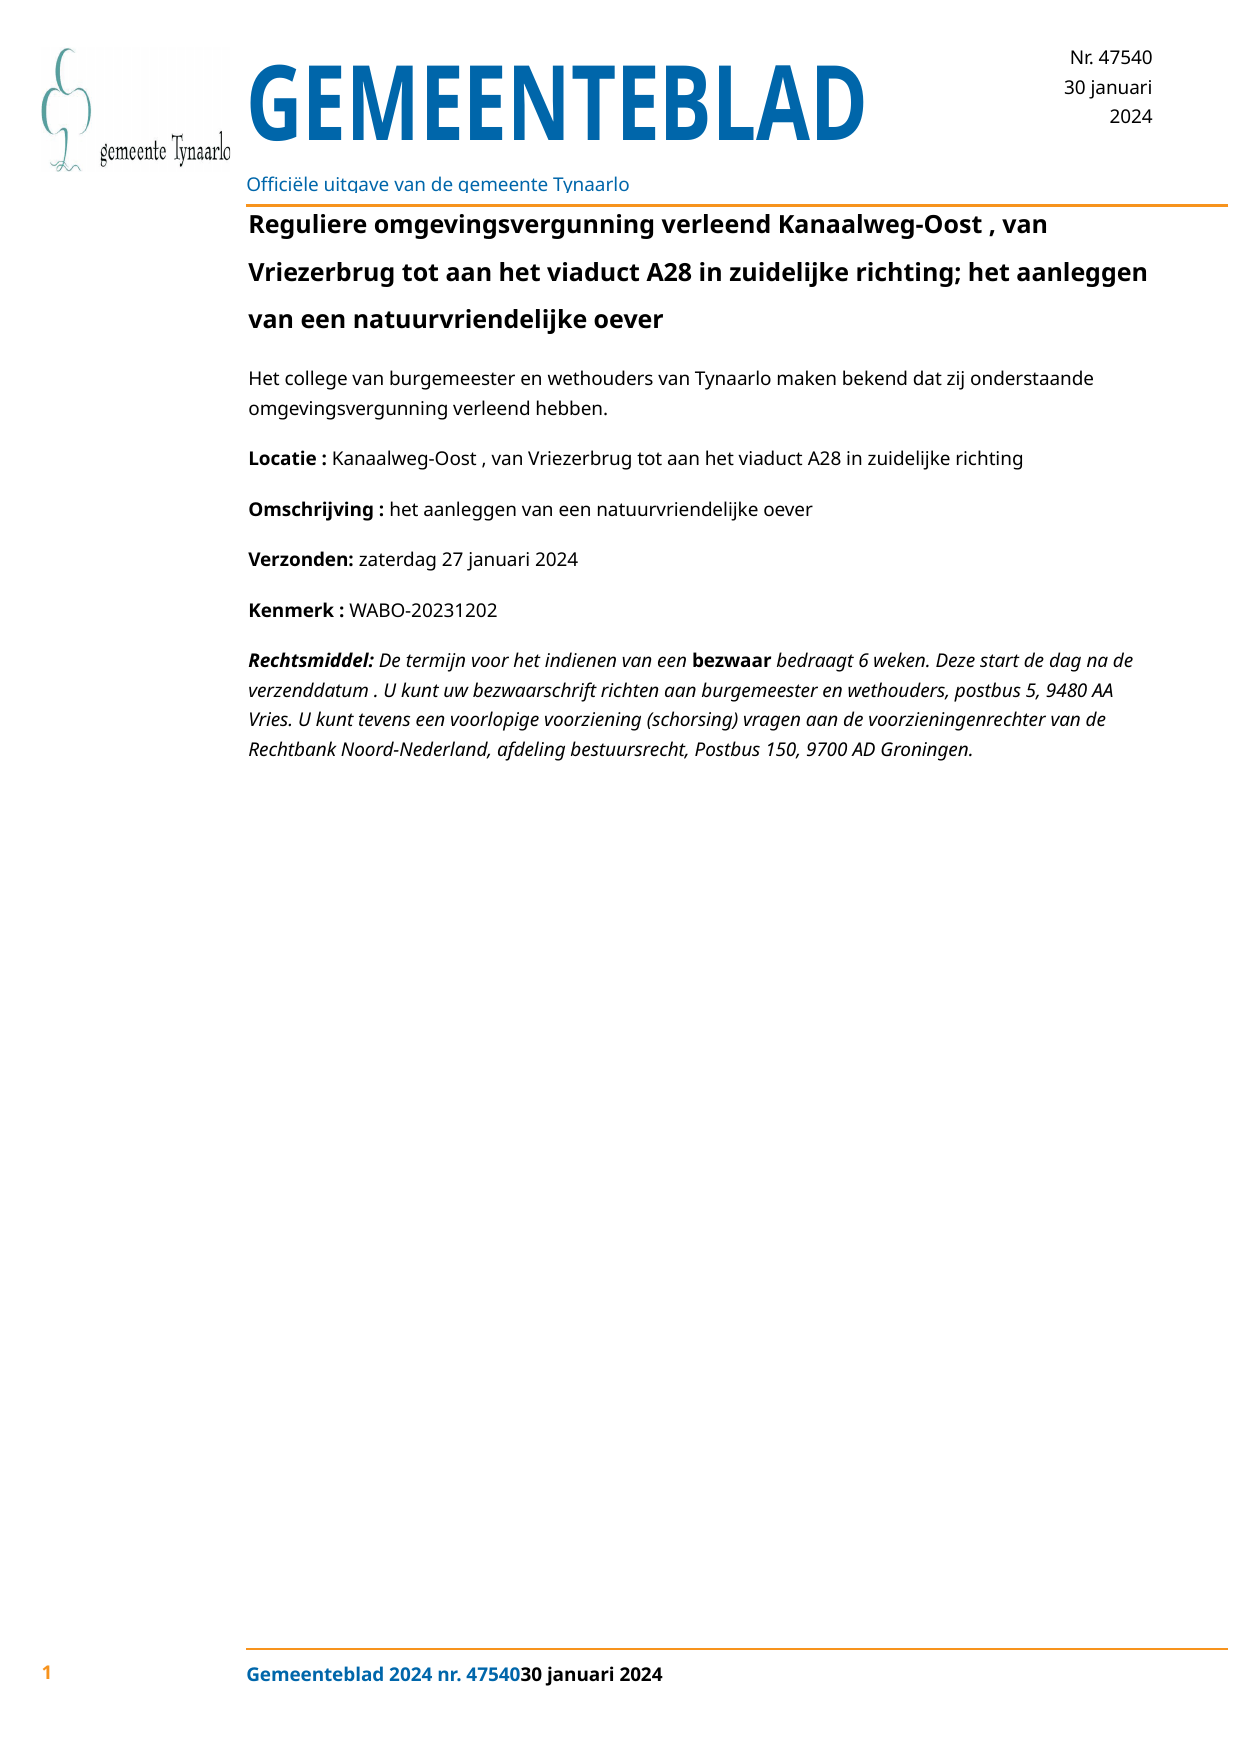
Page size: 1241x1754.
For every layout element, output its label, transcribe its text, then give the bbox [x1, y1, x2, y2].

text Kenmerk : WABO-20231202 [248, 597, 1152, 622]
text Het college van burgemeester en wethouders van Tynaarlo maken bekend dat zij onderstaande omgevingsvergunning verleend hebben. [248, 366, 1152, 421]
text Omschrijving : het aanleggen van een natuurvriendelijke oever [248, 496, 1152, 522]
text Reguliere omgevingsvergunning verleend Kanaalweg-Oost , van Vriezerbrug tot aan het viaduct A28 in zuidelijke richting; het aanleggen van een natuurvriendelijke oever [248, 207, 1152, 336]
text Locatie : Kanaalweg-Oost , van Vriezerbrug tot aan het viaduct A28 in zuidelijke richting [248, 446, 1152, 471]
picture [41, 47, 231, 172]
text Verzonden: zaterdag 27 januari 2024 [248, 546, 1152, 572]
text Rechtsmiddel: De termijn voor het indienen van een bezwaar bedraagt 6 weken. Deze start de dag na de verzenddatum . U kunt uw bezwaarschrift richten aan burgemeester en wethouders, postbus 5, 9480 AA Vries. U kunt tevens een voorlopige voorziening (schorsing) vragen aan de voorzieningenrechter van de Rechtbank Noord-Nederland, afdeling bestuursrecht, Postbus 150, 9700 AD Groningen. [248, 647, 1152, 762]
